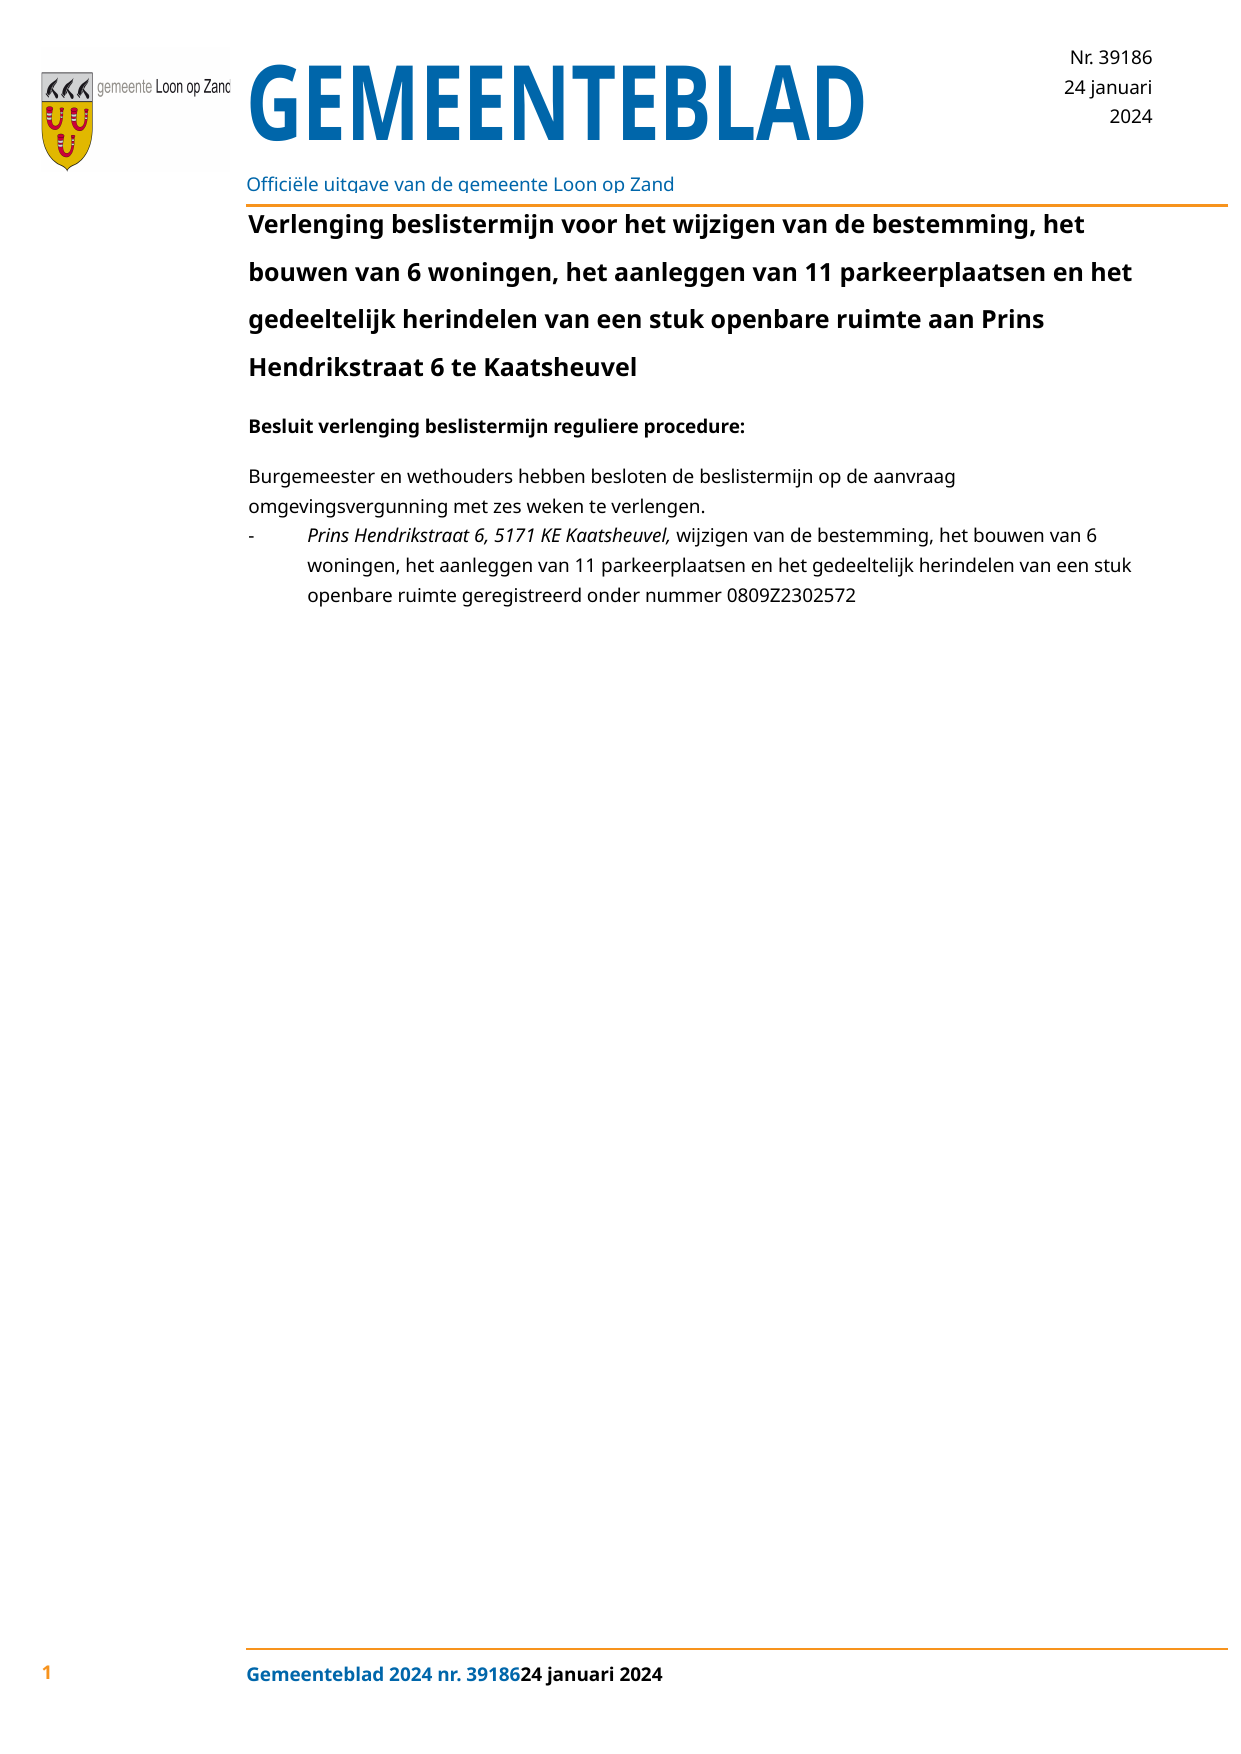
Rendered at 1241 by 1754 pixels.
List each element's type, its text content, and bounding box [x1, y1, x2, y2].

text Verlenging beslistermijn voor het wijzigen van de bestemming, het bouwen van 6 woningen, het aanleggen van 11 parkeerplaatsen en het gedeeltelijk herindelen van een stuk openbare ruimte aan Prins Hendrikstraat 6 te Kaatsheuvel [248, 207, 1152, 384]
picture [41, 47, 231, 172]
text Besluit verlenging beslistermijn reguliere procedure: [248, 413, 1152, 439]
list Prins Hendrikstraat 6, 5171 KE Kaatsheuvel, wijzigen van de bestemming, het bouwen van 6 woningen, het aanleggen van 11 parkeerplaatsen en het gedeeltelijk herindelen van een stuk openbare ruimte geregistreerd onder nummer 0809Z2302572 [248, 523, 1152, 608]
text Burgemeester en wethouders hebben besloten de beslistermijn op de aanvraag omgevingsvergunning met zes weken te verlengen. [248, 463, 1152, 519]
